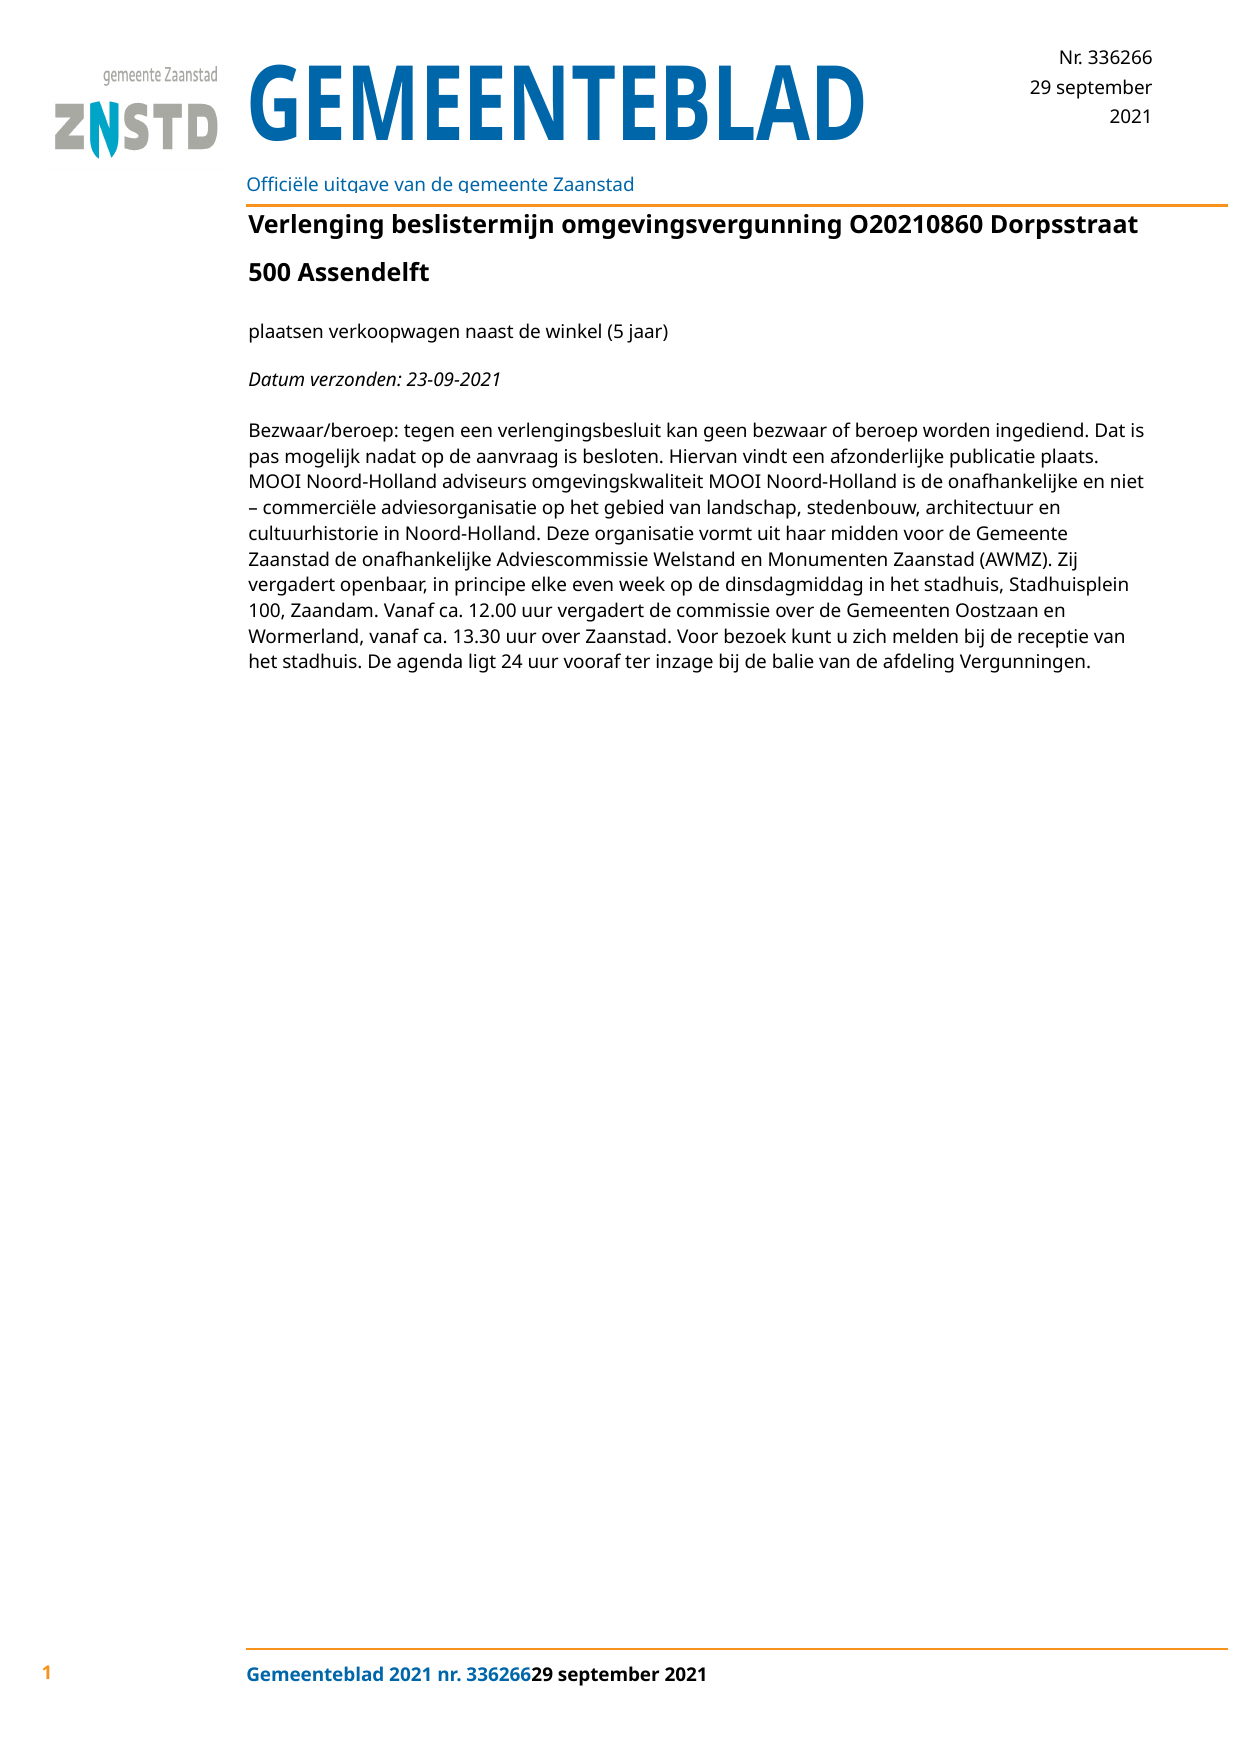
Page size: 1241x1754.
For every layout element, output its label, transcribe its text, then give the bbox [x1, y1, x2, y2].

text Bezwaar/beroep: tegen een verlengingsbesluit kan geen bezwaar of beroep worden ingediend. Dat is pas mogelijk nadat op de aanvraag is besloten. Hiervan vindt een afzonderlijke publicatie plaats. MOOI Noord-Holland adviseurs omgevingskwaliteit MOOI Noord-Holland is de onafhankelijke en niet – commerciële adviesorganisatie op het gebied van landschap, stedenbouw, architectuur en cultuurhistorie in Noord-Holland. Deze organisatie vormt uit haar midden voor de Gemeente Zaanstad de onafhankelijke Adviescommissie Welstand en Monumenten Zaanstad (AWMZ). Zij vergadert openbaar, in principe elke even week op de dinsdagmiddag in het stadhuis, Stadhuisplein 100, Zaandam. Vanaf ca. 12.00 uur vergadert de commissie over de Gemeenten Oostzaan en Wormerland, vanaf ca. 13.30 uur over Zaanstad. Voor bezoek kunt u zich melden bij de receptie van het stadhuis. De agenda ligt 24 uur vooraf ter inzage bij de balie van de afdeling Vergunningen. [248, 417, 1152, 674]
text plaatsen verkoopwagen naast de winkel (5 jaar) [248, 318, 1152, 344]
text Verlenging beslistermijn omgevingsvergunning O20210860 Dorpsstraat 500 Assendelft [248, 207, 1152, 288]
picture [41, 47, 231, 172]
text Datum verzonden: 23-09-2021 [248, 366, 1152, 391]
